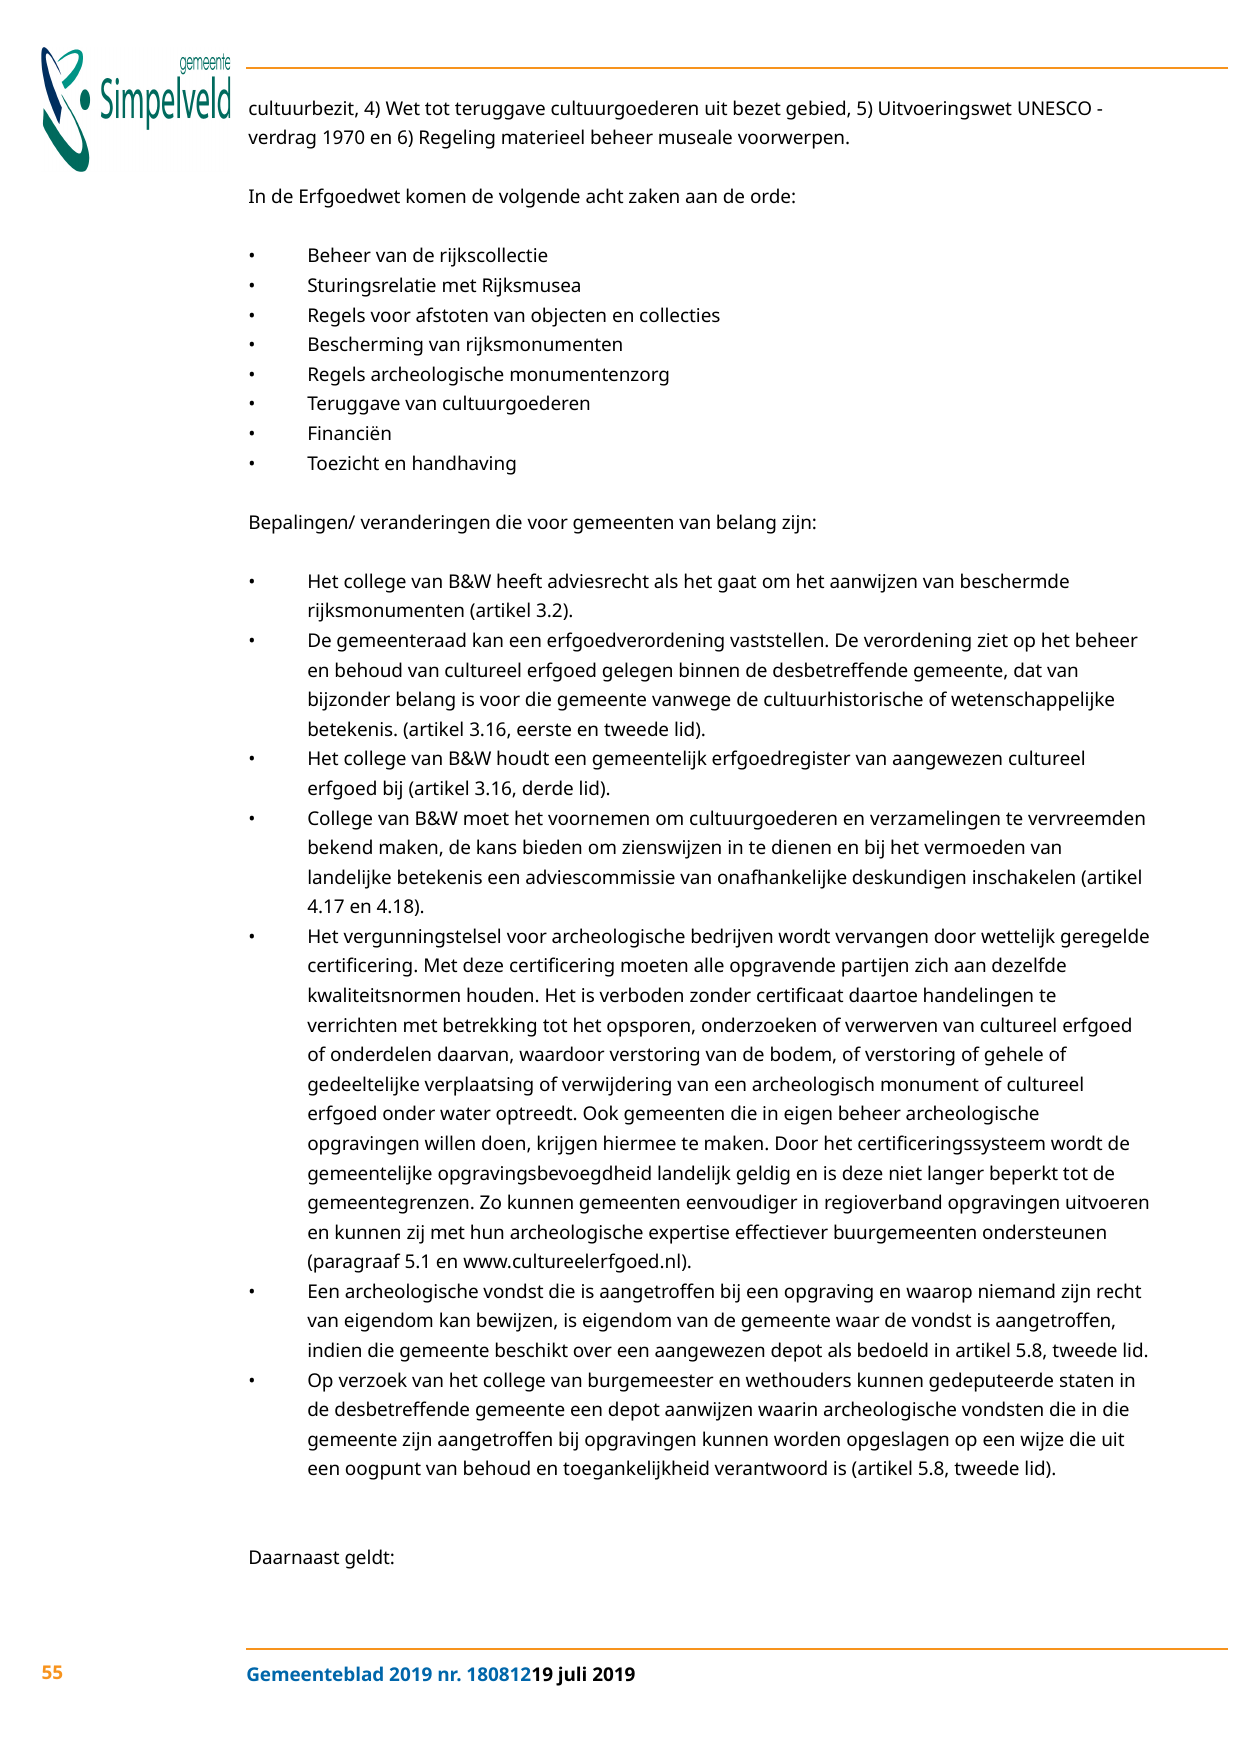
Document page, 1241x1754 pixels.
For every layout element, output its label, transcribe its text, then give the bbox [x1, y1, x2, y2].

text Bepalingen/ veranderingen die voor gemeenten van belang zijn: [248, 509, 1152, 535]
list College van B&W moet het voornemen om cultuurgoederen en verzamelingen te vervreemden bekend maken, de kans bieden om zienswijzen in te dienen en bij het vermoeden van landelijke betekenis een adviescommissie van onafhankelijke deskundigen inschakelen (artikel 4.17 en 4.18). [248, 805, 1152, 919]
list Bescherming van rijksmonumenten [248, 331, 1152, 357]
list Beheer van de rijkscollectie [248, 243, 1152, 268]
list Financiën [248, 420, 1152, 446]
list Het college van B&W heeft adviesrecht als het gaat om het aanwijzen van beschermde rijksmonumenten (artikel 3.2). [248, 568, 1152, 623]
text Daarnaast geldt: [248, 1544, 1152, 1570]
text cultuurbezit, 4) Wet tot teruggave cultuurgoederen uit bezet gebied, 5) Uitvoeringswet UNESCO -verdrag 1970 en 6) Regeling materieel beheer museale voorwerpen. [248, 95, 1152, 150]
list Op verzoek van het college van burgemeester en wethouders kunnen gedeputeerde staten in de desbetreffende gemeente een depot aanwijzen waarin archeologische vondsten die in die gemeente zijn aangetroffen bij opgravingen kunnen worden opgeslagen op een wijze die uit een oogpunt van behoud en toegankelijkheid verantwoord is (artikel 5.8, tweede lid). [248, 1367, 1152, 1481]
list Een archeologische vondst die is aangetroffen bij een opgraving en waarop niemand zijn recht van eigendom kan bewijzen, is eigendom van de gemeente waar de vondst is aangetroffen, indien die gemeente beschikt over een aangewezen depot als bedoeld in artikel 5.8, tweede lid. [248, 1278, 1152, 1363]
list Regels voor afstoten van objecten en collecties [248, 302, 1152, 328]
list Het vergunningstelsel voor archeologische bedrijven wordt vervangen door wettelijk geregelde certificering. Met deze certificering moeten alle opgravende partijen zich aan dezelfde kwaliteitsnormen houden. Het is verboden zonder certificaat daartoe handelingen te verrichten met betrekking tot het opsporen, onderzoeken of verwerven van cultureel erfgoed of onderdelen daarvan, waardoor verstoring van de bodem, of verstoring of gehele of gedeeltelijke verplaatsing of verwijdering van een archeologisch monument of cultureel erfgoed onder water optreedt. Ook gemeenten die in eigen beheer archeologische opgravingen willen doen, krijgen hiermee te maken. Door het certificeringssysteem wordt de gemeentelijke opgravingsbevoegdheid landelijk geldig en is deze niet langer beperkt tot de gemeentegrenzen. Zo kunnen gemeenten eenvoudiger in regioverband opgravingen uitvoeren en kunnen zij met hun archeologische expertise effectiever buurgemeenten ondersteunen (paragraaf 5.1 en www.cultureelerfgoed.nl). [248, 923, 1152, 1274]
list Toezicht en handhaving [248, 450, 1152, 476]
list Het college van B&W houdt een gemeentelijk erfgoedregister van aangewezen cultureel erfgoed bij (artikel 3.16, derde lid). [248, 746, 1152, 801]
list Sturingsrelatie met Rijksmusea [248, 272, 1152, 298]
list De gemeenteraad kan een erfgoedverordening vaststellen. De verordening ziet op het beheer en behoud van cultureel erfgoed gelegen binnen de desbetreffende gemeente, dat van bijzonder belang is voor die gemeente vanwege de cultuurhistorische of wetenschappelijke betekenis. (artikel 3.16, eerste en tweede lid). [248, 627, 1152, 742]
list Teruggave van cultuurgoederen [248, 391, 1152, 416]
picture [41, 47, 231, 172]
list Regels archeologische monumentenzorg [248, 361, 1152, 387]
text In de Erfgoedwet komen de volgende acht zaken aan de orde: [248, 183, 1152, 209]
